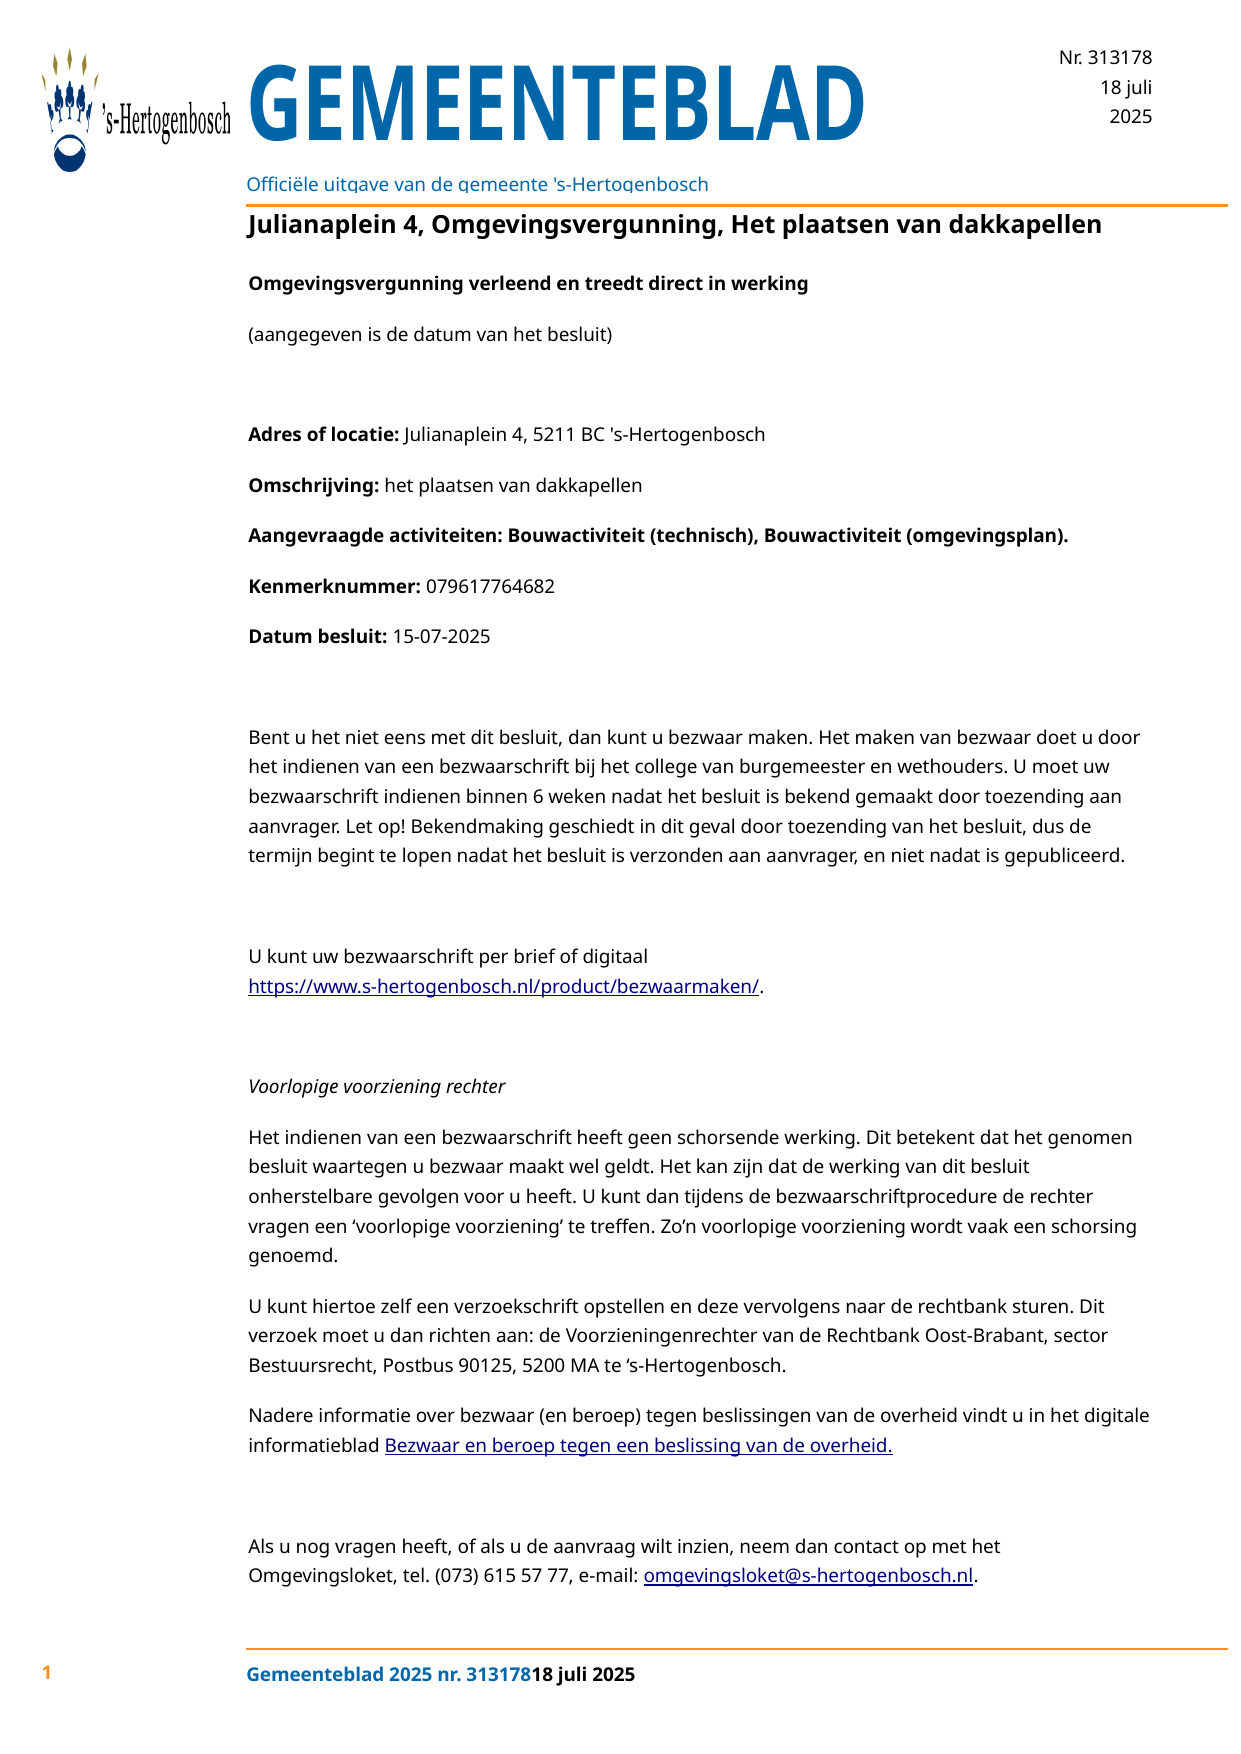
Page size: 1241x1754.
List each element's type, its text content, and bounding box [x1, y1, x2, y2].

text Kenmerknummer: 079617764682 [248, 573, 1152, 598]
text Het indienen van een bezwaarschrift heeft geen schorsende werking. Dit betekent dat het genomen besluit waartegen u bezwaar maakt wel geldt. Het kan zijn dat de werking van dit besluit onherstelbare gevolgen voor u heeft. U kunt dan tijdens de bezwaarschriftprocedure de rechter vragen een ‘voorlopige voorziening’ te treffen. Zo’n voorlopige voorziening wordt vaak een schorsing genoemd. [248, 1124, 1152, 1268]
text Aangevraagde activiteiten: Bouwactiviteit (technisch), Bouwactiviteit (omgevingsplan). [248, 522, 1152, 548]
text Voorlopige voorziening rechter [248, 1074, 1152, 1099]
text Adres of locatie: Julianaplein 4, 5211 BC 's-Hertogenbosch [248, 422, 1152, 447]
picture [41, 47, 231, 172]
text (aangegeven is de datum van het besluit) [248, 321, 1152, 346]
text U kunt hiertoe zelf een verzoekschrift opstellen en deze vervolgens naar de rechtbank sturen. Dit verzoek moet u dan richten aan: de Voorzieningenrechter van de Rechtbank Oost-Brabant, sector Bestuursrecht, Postbus 90125, 5200 MA te ‘s-Hertogenbosch. [248, 1293, 1152, 1378]
text U kunt uw bezwaarschrift per brief of digitaal https://www.s-hertogenbosch.nl/product/bezwaarmaken/. [248, 943, 1152, 998]
text Bent u het niet eens met dit besluit, dan kunt u bezwaar maken. Het maken van bezwaar doet u door het indienen van een bezwaarschrift bij het college van burgemeester en wethouders. U moet uw bezwaarschrift indienen binnen 6 weken nadat het besluit is bekend gemaakt door toezending aan aanvrager. Let op! Bekendmaking geschiedt in dit geval door toezending van het besluit, dus de termijn begint te lopen nadat het besluit is verzonden aan aanvrager, en niet nadat is gepubliceerd. [248, 724, 1152, 868]
text Omschrijving: het plaatsen van dakkapellen [248, 472, 1152, 498]
text Nadere informatie over bezwaar (en beroep) tegen beslissingen van de overheid vindt u in het digitale informatieblad Bezwaar en beroep tegen een beslissing van de overheid. [248, 1402, 1152, 1458]
text Als u nog vragen heeft, of als u de aanvraag wilt inzien, neem dan contact op met het Omgevingsloket, tel. (073) 615 57 77, e-mail: omgevingsloket@s-hertogenbosch.nl. [248, 1533, 1152, 1588]
text Datum besluit: 15-07-2025 [248, 623, 1152, 649]
text Omgevingsvergunning verleend en treedt direct in werking [248, 270, 1152, 296]
text Julianaplein 4, Omgevingsvergunning, Het plaatsen van dakkapellen [248, 207, 1152, 241]
